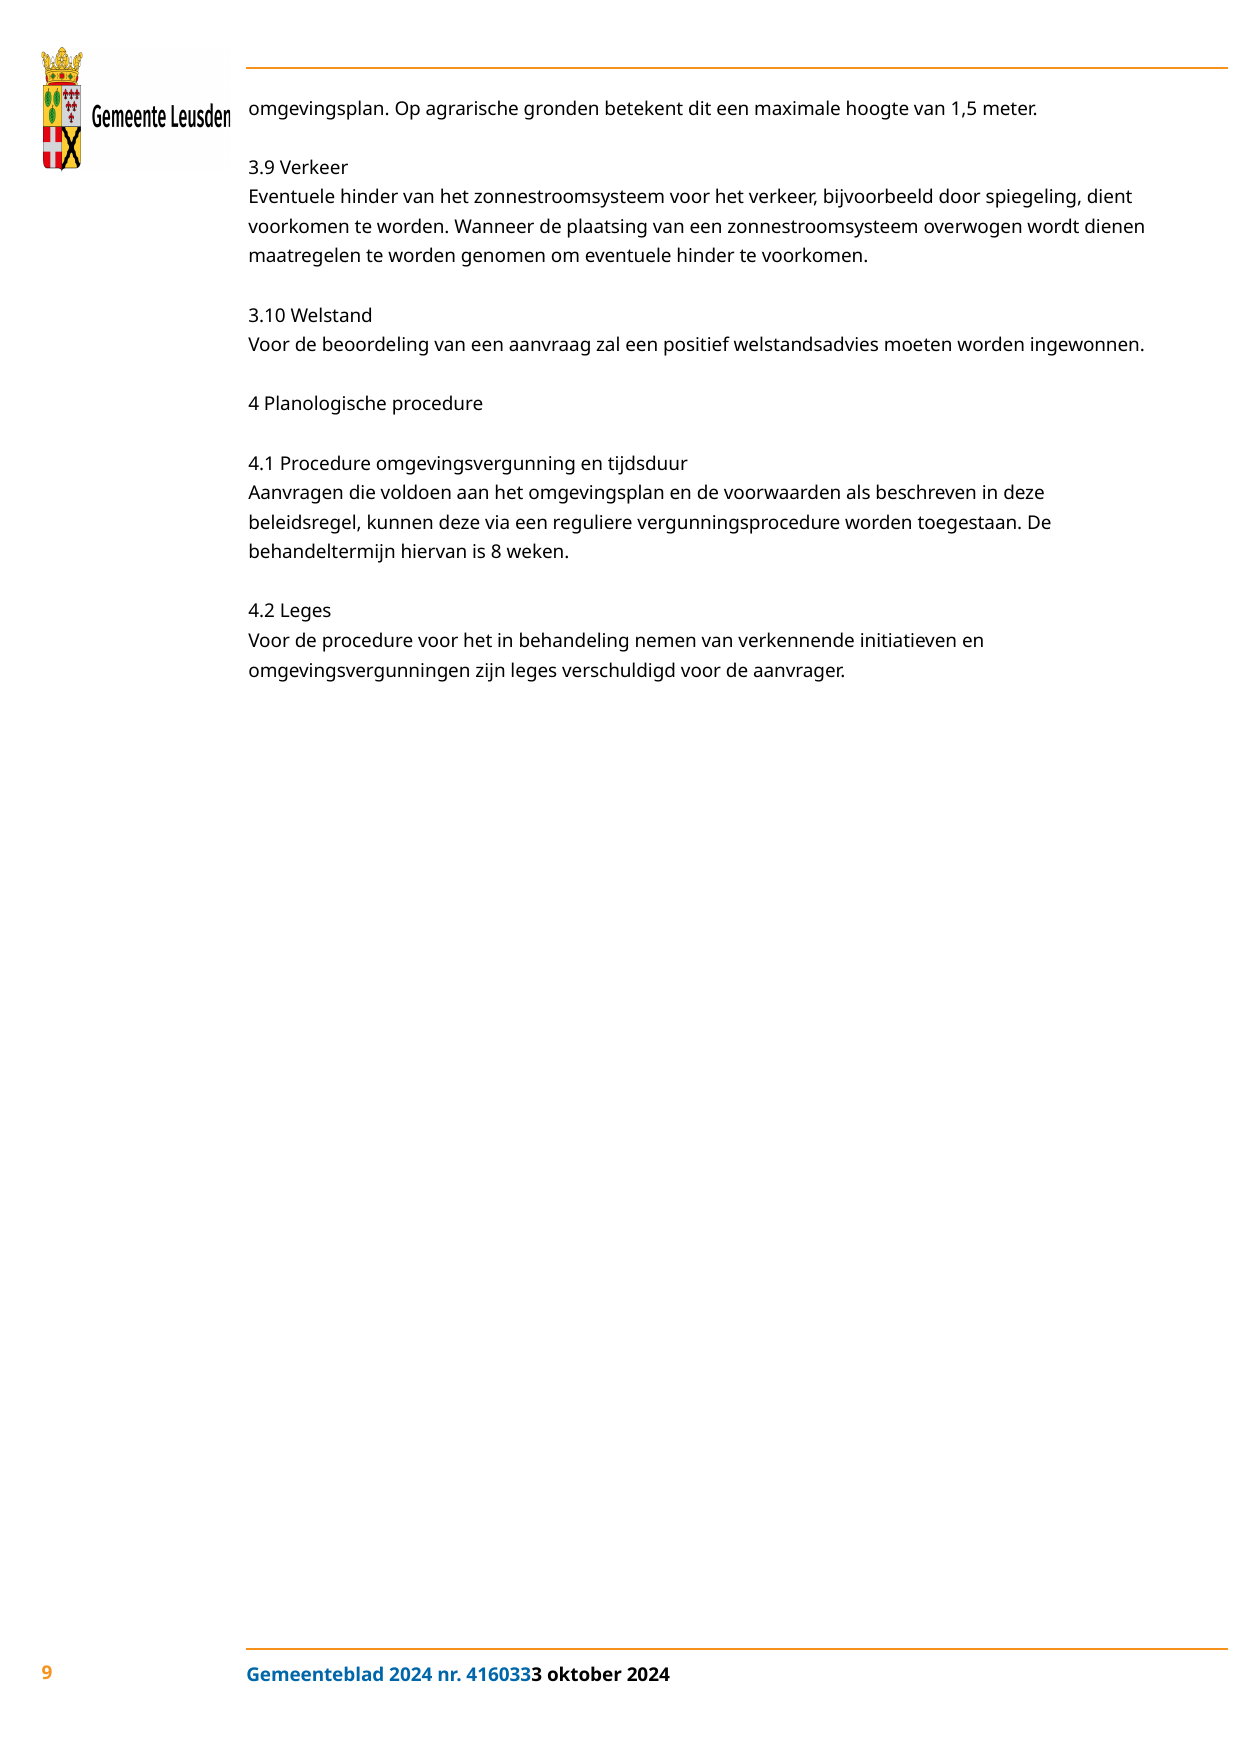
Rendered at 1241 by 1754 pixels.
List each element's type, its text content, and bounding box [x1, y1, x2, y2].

text 4 Planologische procedure [248, 391, 1152, 416]
text 4.1 Procedure omgevingsvergunning en tijdsduur [248, 450, 1152, 476]
picture [41, 47, 231, 172]
text Voor de procedure voor het in behandeling nemen van verkennende initiatieven en omgevingsvergunningen zijn leges verschuldigd voor de aanvrager. [248, 627, 1152, 683]
text 4.2 Leges [248, 598, 1152, 623]
text Eventuele hinder van het zonnestroomsysteem voor het verkeer, bijvoorbeeld door spiegeling, dient voorkomen te worden. Wanneer de plaatsing van een zonnestroomsysteem overwogen wordt dienen maatregelen te worden genomen om eventuele hinder te voorkomen. [248, 183, 1152, 268]
text Aanvragen die voldoen aan het omgevingsplan en de voorwaarden als beschreven in deze beleidsregel, kunnen deze via een reguliere vergunningsprocedure worden toegestaan. De behandeltermijn hiervan is 8 weken. [248, 479, 1152, 564]
text Voor de beoordeling van een aanvraag zal een positief welstandsadvies moeten worden ingewonnen. [248, 331, 1152, 357]
text 3.9 Verkeer [248, 154, 1152, 180]
text 3.10 Welstand [248, 302, 1152, 328]
text omgevingsplan. Op agrarische gronden betekent dit een maximale hoogte van 1,5 meter. [248, 95, 1152, 121]
